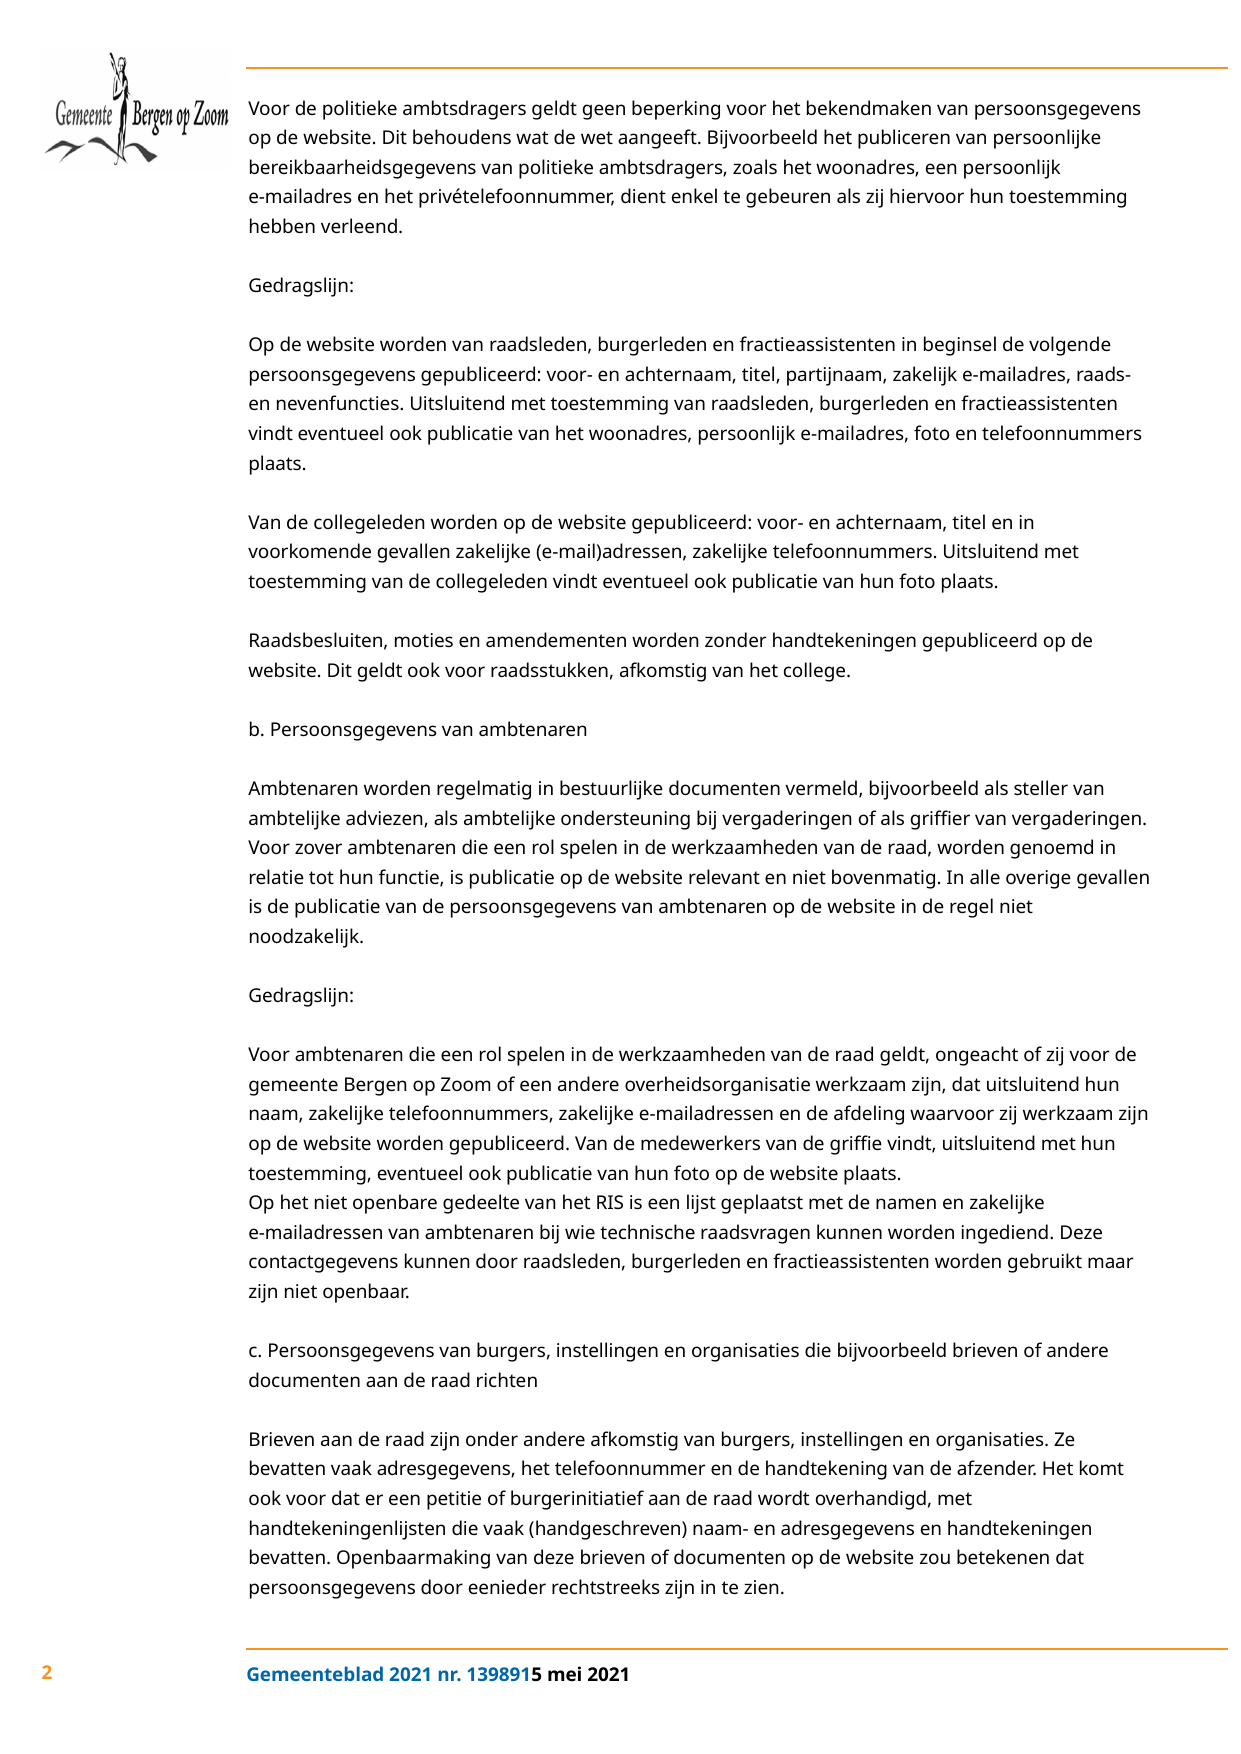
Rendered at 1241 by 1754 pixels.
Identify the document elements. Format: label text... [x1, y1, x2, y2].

text b. Persoonsgegevens van ambtenaren [248, 716, 1152, 742]
text Op de website worden van raadsleden, burgerleden en fractieassistenten in beginsel de volgende persoonsgegevens gepubliceerd: voor- en achternaam, titel, partijnaam, zakelijk e-mailadres, raads- en nevenfuncties. Uitsluitend met toestemming van raadsleden, burgerleden en fractieassistenten vindt eventueel ook publicatie van het woonadres, persoonlijk e-mailadres, foto en telefoonnummers plaats. [248, 331, 1152, 476]
text Gedragslijn: [248, 982, 1152, 1008]
text Voor de politieke ambtsdragers geldt geen beperking voor het bekendmaken van persoonsgegevens op de website. Dit behoudens wat de wet aangeeft. Bijvoorbeeld het publiceren van persoonlijke bereikbaarheidsgegevens van politieke ambtsdragers, zoals het woonadres, een persoonlijk [248, 95, 1152, 180]
text Voor ambtenaren die een rol spelen in de werkzaamheden van de raad geldt, ongeacht of zij voor de gemeente Bergen op Zoom of een andere overheidsorganisatie werkzaam zijn, dat uitsluitend hun naam, zakelijke telefoonnummers, zakelijke e-mailadressen en de afdeling waarvoor zij werkzaam zijn op de website worden gepubliceerd. Van de medewerkers van de griffie vindt, uitsluitend met hun toestemming, eventueel ook publicatie van hun foto op de website plaats. [248, 1041, 1152, 1186]
text Op het niet openbare gedeelte van het RIS is een lijst geplaatst met de namen en zakelijke [248, 1189, 1152, 1215]
text Ambtenaren worden regelmatig in bestuurlijke documenten vermeld, bijvoorbeeld als steller van ambtelijke adviezen, als ambtelijke ondersteuning bij vergaderingen of als griffier van vergaderingen. [248, 775, 1152, 831]
text c. Persoonsgegevens van burgers, instellingen en organisaties die bijvoorbeeld brieven of andere documenten aan de raad richten [248, 1337, 1152, 1393]
text e-mailadressen van ambtenaren bij wie technische raadsvragen kunnen worden ingediend. Deze contactgegevens kunnen door raadsleden, burgerleden en fractieassistenten worden gebruikt maar zijn niet openbaar. [248, 1219, 1152, 1304]
text Brieven aan de raad zijn onder andere afkomstig van burgers, instellingen en organisaties. Ze bevatten vaak adresgegevens, het telefoonnummer en de handtekening van de afzender. Het komt ook voor dat er een petitie of burgerinitiatief aan de raad wordt overhandigd, met handtekeningenlijsten die vaak (handgeschreven) naam- en adresgegevens en handtekeningen bevatten. Openbaarmaking van deze brieven of documenten op de website zou betekenen dat persoonsgegevens door eenieder rechtstreeks zijn in te zien. [248, 1426, 1152, 1600]
text Voor zover ambtenaren die een rol spelen in de werkzaamheden van de raad, worden genoemd in relatie tot hun functie, is publicatie op de website relevant en niet bovenmatig. In alle overige gevallen is de publicatie van de persoonsgegevens van ambtenaren op de website in de regel niet noodzakelijk. [248, 834, 1152, 949]
text e-mailadres en het privételefoonnummer, dient enkel te gebeuren als zij hiervoor hun toestemming hebben verleend. [248, 183, 1152, 239]
text Van de collegeleden worden op de website gepubliceerd: voor- en achternaam, titel en in voorkomende gevallen zakelijke (e-mail)adressen, zakelijke telefoonnummers. Uitsluitend met toestemming van de collegeleden vindt eventueel ook publicatie van hun foto plaats. [248, 509, 1152, 594]
text Gedragslijn: [248, 272, 1152, 298]
text Raadsbesluiten, moties en amendementen worden zonder handtekeningen gepubliceerd op de website. Dit geldt ook voor raadsstukken, afkomstig van het college. [248, 627, 1152, 683]
picture [41, 47, 231, 172]
